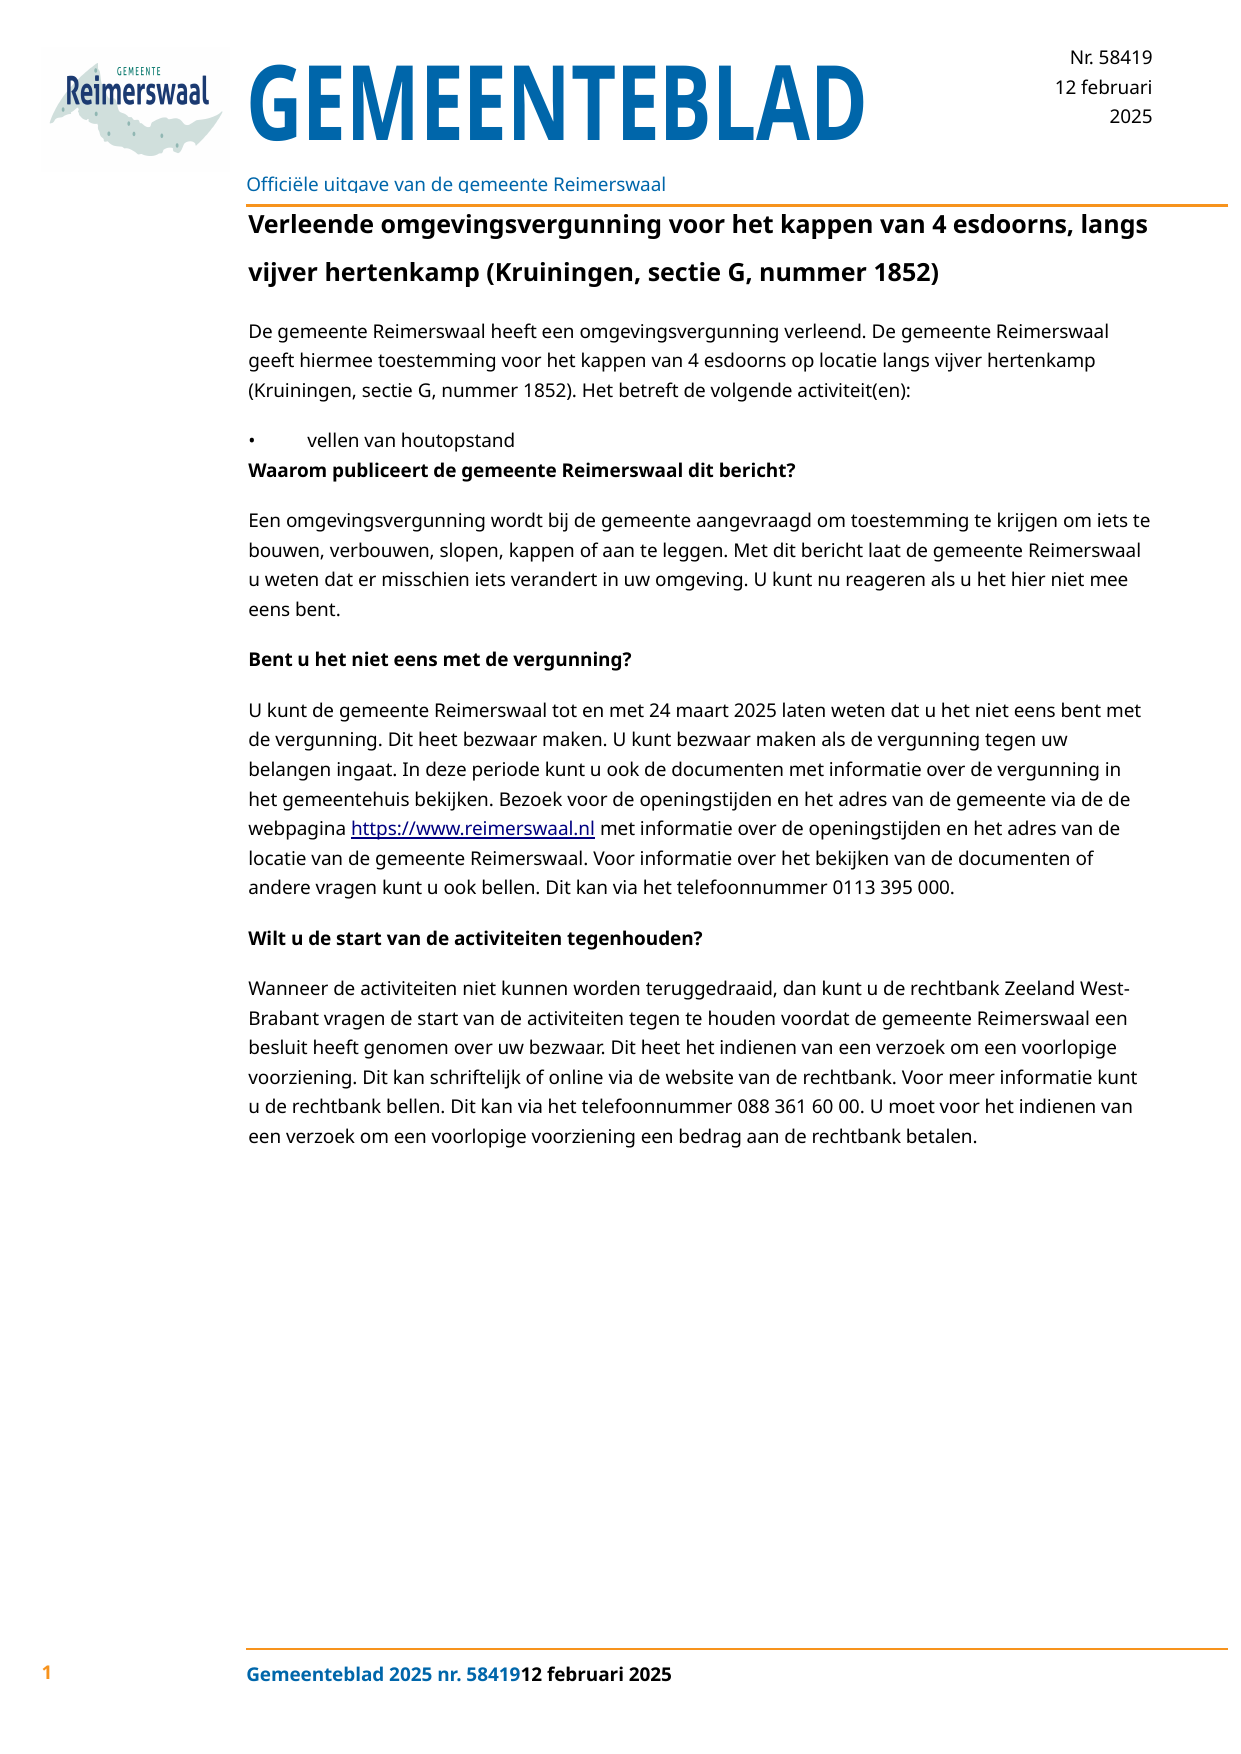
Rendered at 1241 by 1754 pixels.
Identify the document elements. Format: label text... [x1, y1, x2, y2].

text U kunt de gemeente Reimerswaal tot en met 24 maart 2025 laten weten dat u het niet eens bent met de vergunning. Dit heet bezwaar maken. U kunt bezwaar maken als de vergunning tegen uw belangen ingaat. In deze periode kunt u ook de documenten met informatie over de vergunning in het gemeentehuis bekijken. Bezoek voor de openingstijden en het adres van de gemeente via de de webpagina https://www.reimerswaal.nl met informatie over de openingstijden en het adres van de locatie van de gemeente Reimerswaal. Voor informatie over het bekijken van de documenten of andere vragen kunt u ook bellen. Dit kan via het telefoonnummer 0113 395 000. [248, 697, 1152, 900]
picture [41, 47, 231, 172]
text Wilt u de start van de activiteiten tegenhouden? [248, 925, 1152, 951]
text Wanneer de activiteiten niet kunnen worden teruggedraaid, dan kunt u de rechtbank Zeeland West-Brabant vragen de start van de activiteiten tegen te houden voordat de gemeente Reimerswaal een besluit heeft genomen over uw bezwaar. Dit heet het indienen van een verzoek om een voorlopige voorziening. Dit kan schriftelijk of online via de website van de rechtbank. Voor meer informatie kunt u de rechtbank bellen. Dit kan via het telefoonnummer 088 361 60 00. U moet voor het indienen van een verzoek om een voorlopige voorziening een bedrag aan de rechtbank betalen. [248, 975, 1152, 1149]
text De gemeente Reimerswaal heeft een omgevingsvergunning verleend. De gemeente Reimerswaal geeft hiermee toestemming voor het kappen van 4 esdoorns op locatie langs vijver hertenkamp (Kruiningen, sectie G, nummer 1852). Het betreft de volgende activiteit(en): [248, 318, 1152, 403]
text Verleende omgevingsvergunning voor het kappen van 4 esdoorns, langs vijver hertenkamp (Kruiningen, sectie G, nummer 1852) [248, 207, 1152, 288]
text Waarom publiceert de gemeente Reimerswaal dit bericht? [248, 457, 1152, 483]
text Een omgevingsvergunning wordt bij de gemeente aangevraagd om toestemming te krijgen om iets te bouwen, verbouwen, slopen, kappen of aan te leggen. Met dit bericht laat de gemeente Reimerswaal u weten dat er misschien iets verandert in uw omgeving. U kunt nu reageren als u het hier niet mee eens bent. [248, 507, 1152, 622]
text Bent u het niet eens met de vergunning? [248, 647, 1152, 672]
list vellen van houtopstand [248, 427, 1152, 453]
